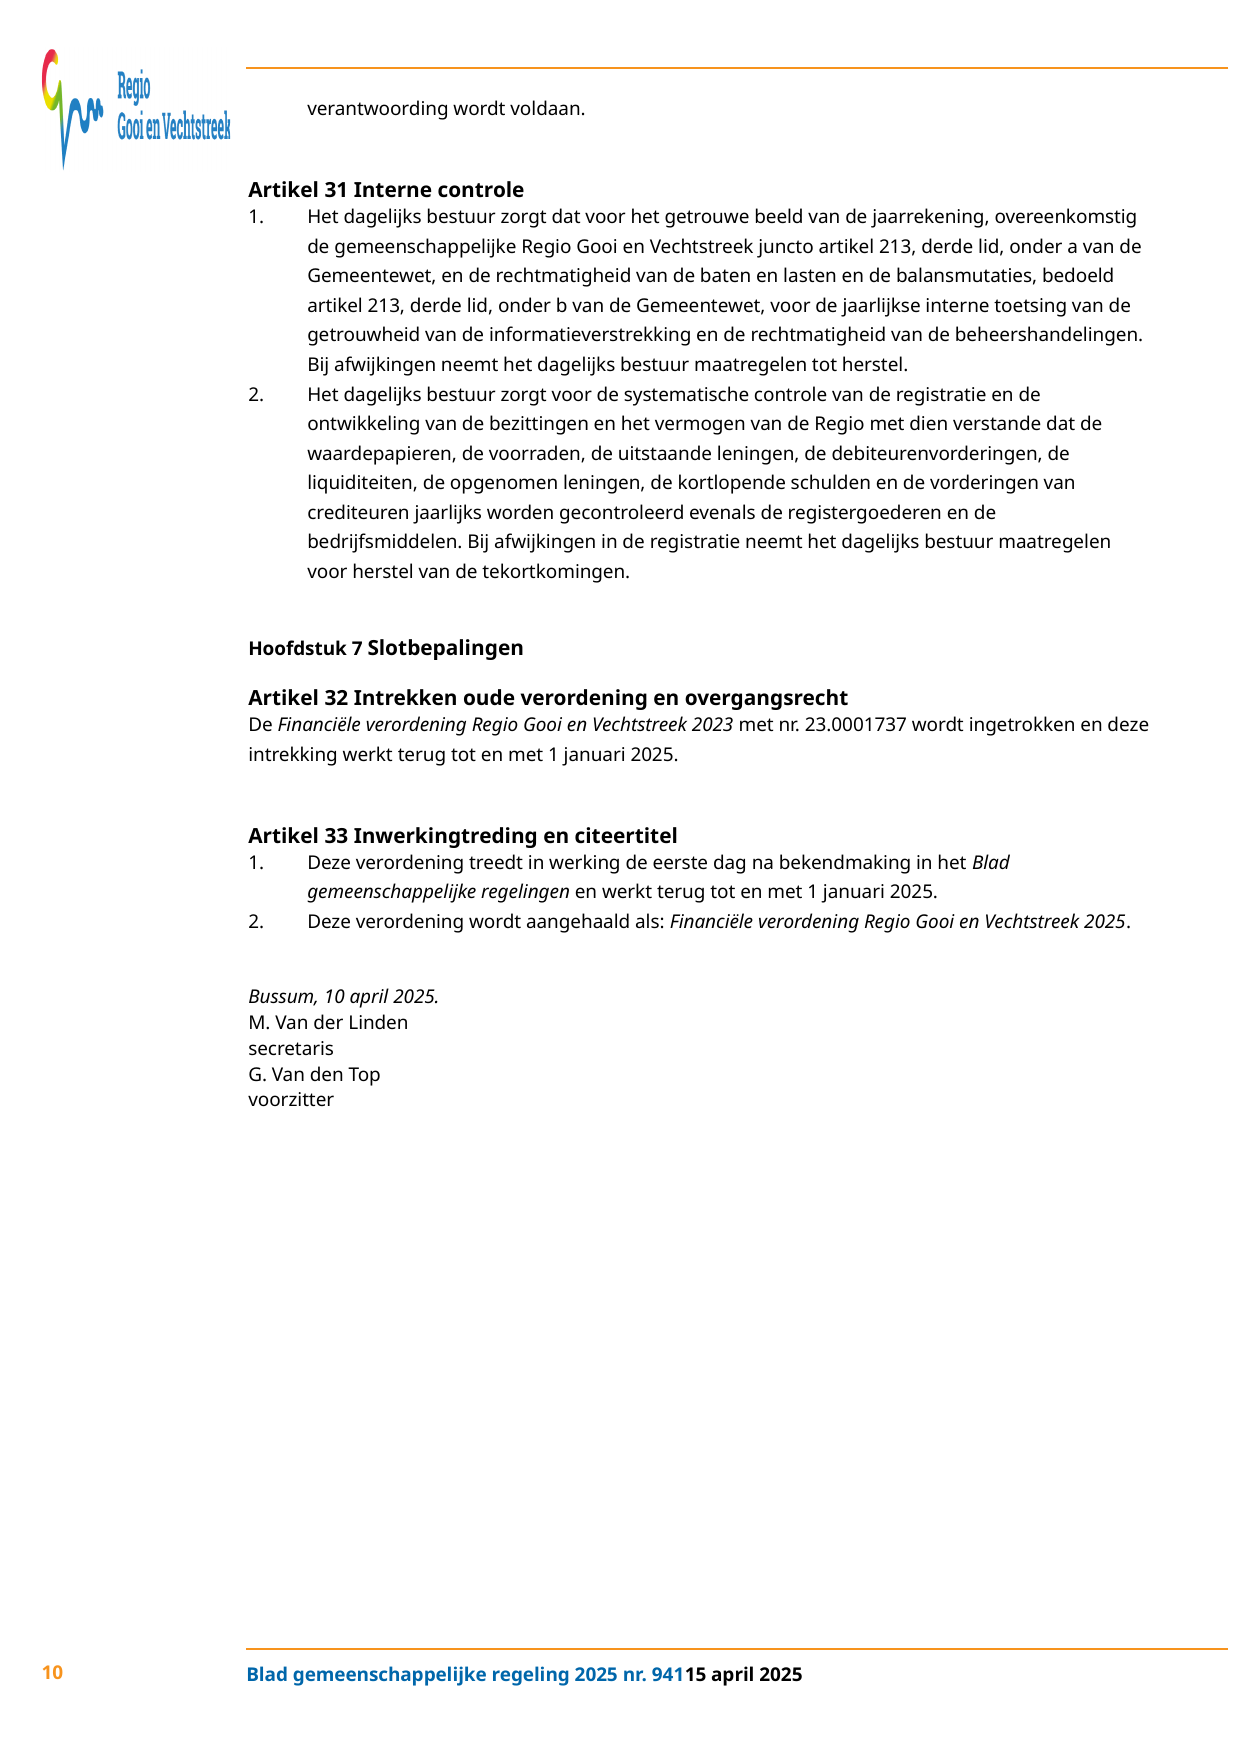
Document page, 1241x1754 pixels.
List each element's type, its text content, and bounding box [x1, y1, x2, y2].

text M. Van der Linden [248, 1009, 1152, 1035]
text Artikel 32 Intrekken oude verordening en overgangsrecht [248, 683, 1152, 711]
list Deze verordening wordt aangehaald als: Financiële verordening Regio Gooi en Vechtstreek 2025. [248, 908, 1152, 934]
text G. Van den Top [248, 1061, 1152, 1086]
text Artikel 33 Inwerkingtreding en citeertitel [248, 821, 1152, 849]
text De Financiële verordening Regio Gooi en Vechtstreek 2023 met nr. 23.0001737 wordt ingetrokken en deze intrekking werkt terug tot en met 1 januari 2025. [248, 711, 1152, 766]
list Deze verordening treedt in werking de eerste dag na bekendmaking in het Blad gemeenschappelijke regelingen en werkt terug tot en met 1 januari 2025. [248, 849, 1152, 904]
text Bussum, 10 april 2025. [248, 983, 1152, 1009]
text voorzitter [248, 1086, 1152, 1112]
list Het dagelijks bestuur zorgt voor de systematische controle van de registratie en de ontwikkeling van de bezittingen en het vermogen van de Regio met dien verstande dat de waardepapieren, de voorraden, de uitstaande leningen, de debiteurenvorderingen, de liquiditeiten, de opgenomen leningen, de kortlopende schulden en de vorderingen van crediteuren jaarlijks worden gecontroleerd evenals de registergoederen en de bedrijfsmiddelen. Bij afwijkingen in de registratie neemt het dagelijks bestuur maatregelen voor herstel van de tekortkomingen. [248, 381, 1152, 584]
text Artikel 31 Interne controle [248, 175, 1152, 203]
list Het dagelijks bestuur zorgt dat voor het getrouwe beeld van de jaarrekening, overeenkomstig de gemeenschappelijke Regio Gooi en Vechtstreek juncto artikel 213, derde lid, onder a van de Gemeentewet, en de rechtmatigheid van de baten en lasten en de balansmutaties, bedoeld artikel 213, derde lid, onder b van de Gemeentewet, voor de jaarlijkse interne toetsing van de getrouwheid van de informatieverstrekking en de rechtmatigheid van de beheershandelingen. Bij afwijkingen neemt het dagelijks bestuur maatregelen tot herstel. [248, 203, 1152, 377]
picture [41, 47, 231, 172]
list verantwoording wordt voldaan. [248, 95, 1152, 121]
text Hoofdstuk 7 Slotbepalingen [248, 633, 1152, 662]
text secretaris [248, 1035, 1152, 1061]
